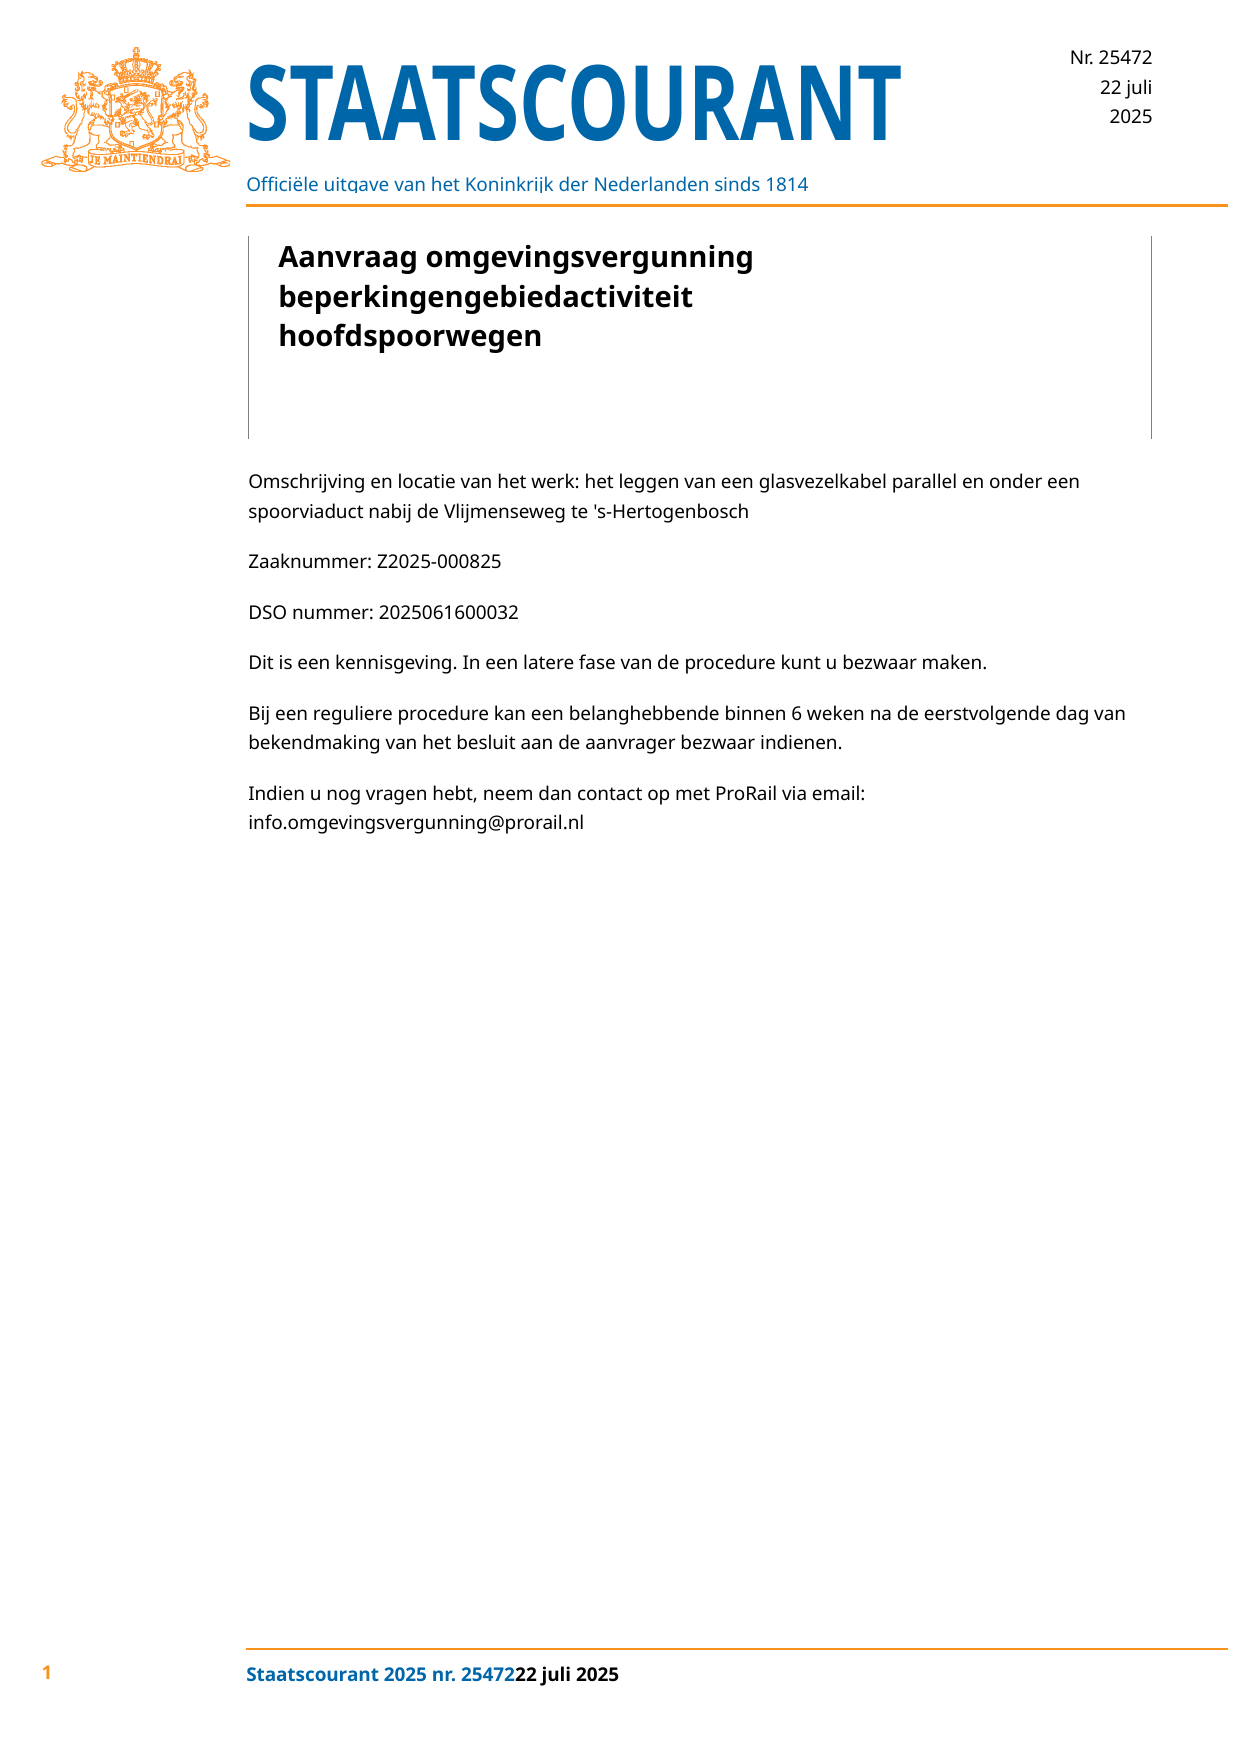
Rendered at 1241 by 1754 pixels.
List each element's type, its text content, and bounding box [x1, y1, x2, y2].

table_header Aanvraag omgevingsvergunning beperkingengebiedactiviteit hoofdspoorwegen [249, 236, 850, 439]
text Indien u nog vragen hebt, neem dan contact op met ProRail via email: info.omgevingsvergunning@prorail.nl [248, 780, 1152, 835]
text Bij een reguliere procedure kan een belanghebbende binnen 6 weken na de eerstvolgende dag van bekendmaking van het besluit aan de aanvrager bezwaar indienen. [248, 700, 1152, 755]
table_header [1090, 236, 1151, 413]
table_header [850, 236, 912, 413]
picture [912, 236, 1090, 414]
text DSO nummer: 2025061600032 [248, 599, 1152, 625]
picture [41, 47, 231, 172]
text Zaaknummer: Z2025-000825 [248, 549, 1152, 574]
text Omschrijving en locatie van het werk: het leggen van een glasvezelkabel parallel en onder een spoorviaduct nabij de Vlijmenseweg te 's-Hertogenbosch [248, 469, 1152, 524]
text Dit is een kennisgeving. In een latere fase van de procedure kunt u bezwaar maken. [248, 649, 1152, 675]
table_header [850, 414, 1151, 439]
